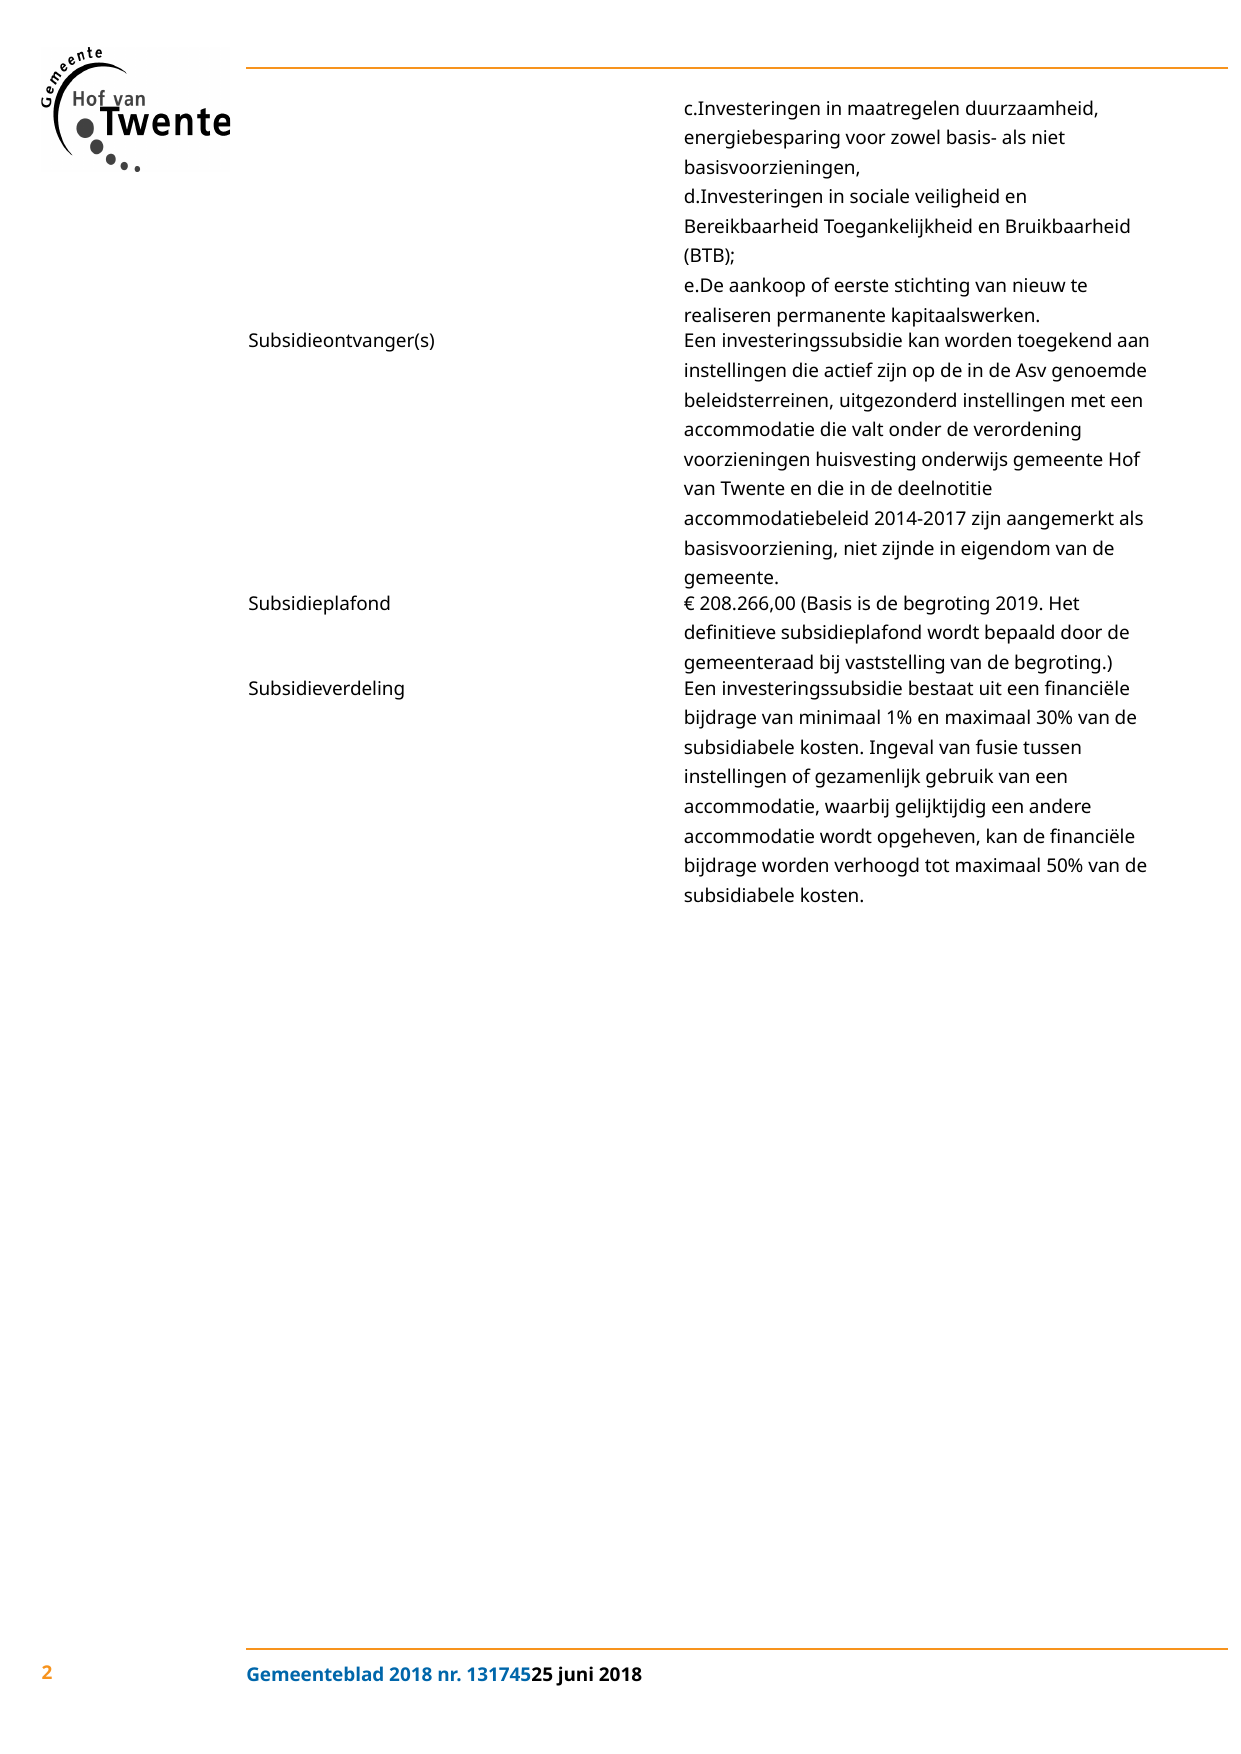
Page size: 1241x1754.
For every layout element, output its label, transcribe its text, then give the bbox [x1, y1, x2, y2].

table_cell Subsidieplafond [248, 590, 498, 675]
table_cell c.Investeringen in maatregelen duurzaamheid, energiebesparing voor zowel basis- als niet basisvoorzieningen, d.Investeringen in sociale veiligheid en Bereikbaarheid Toegankelijkheid en Bruikbaarheid (BTB); e.De aankoop of eerste stichting van nieuw te realiseren permanente kapitaalswerken. [684, 95, 1152, 328]
picture [41, 47, 231, 172]
table_cell [498, 328, 684, 590]
table_cell € 208.266,00 (Basis is de begroting 2019. Het definitieve subsidieplafond wordt bepaald door de gemeenteraad bij vaststelling van de begroting.) [684, 590, 1152, 675]
table_cell [248, 95, 498, 328]
table_cell Subsidieontvanger(s) [248, 328, 498, 590]
table_cell Subsidieverdeling [248, 675, 498, 908]
table_cell [498, 590, 684, 675]
table_cell Een investeringssubsidie kan worden toegekend aan instellingen die actief zijn op de in de Asv genoemde beleidsterreinen, uitgezonderd instellingen met een accommodatie die valt onder de verordening voorzieningen huisvesting onderwijs gemeente Hof van Twente en die in de deelnotitie accommodatiebeleid 2014-2017 zijn aangemerkt als basisvoorziening, niet zijnde in eigendom van de gemeente. [684, 328, 1152, 590]
table_cell [498, 675, 684, 908]
table_cell Een investeringssubsidie bestaat uit een financiële bijdrage van minimaal 1% en maximaal 30% van de subsidiabele kosten. Ingeval van fusie tussen instellingen of gezamenlijk gebruik van een accommodatie, waarbij gelijktijdig een andere accommodatie wordt opgeheven, kan de financiële bijdrage worden verhoogd tot maximaal 50% van de subsidiabele kosten. [684, 675, 1152, 908]
table_cell [498, 95, 684, 328]
